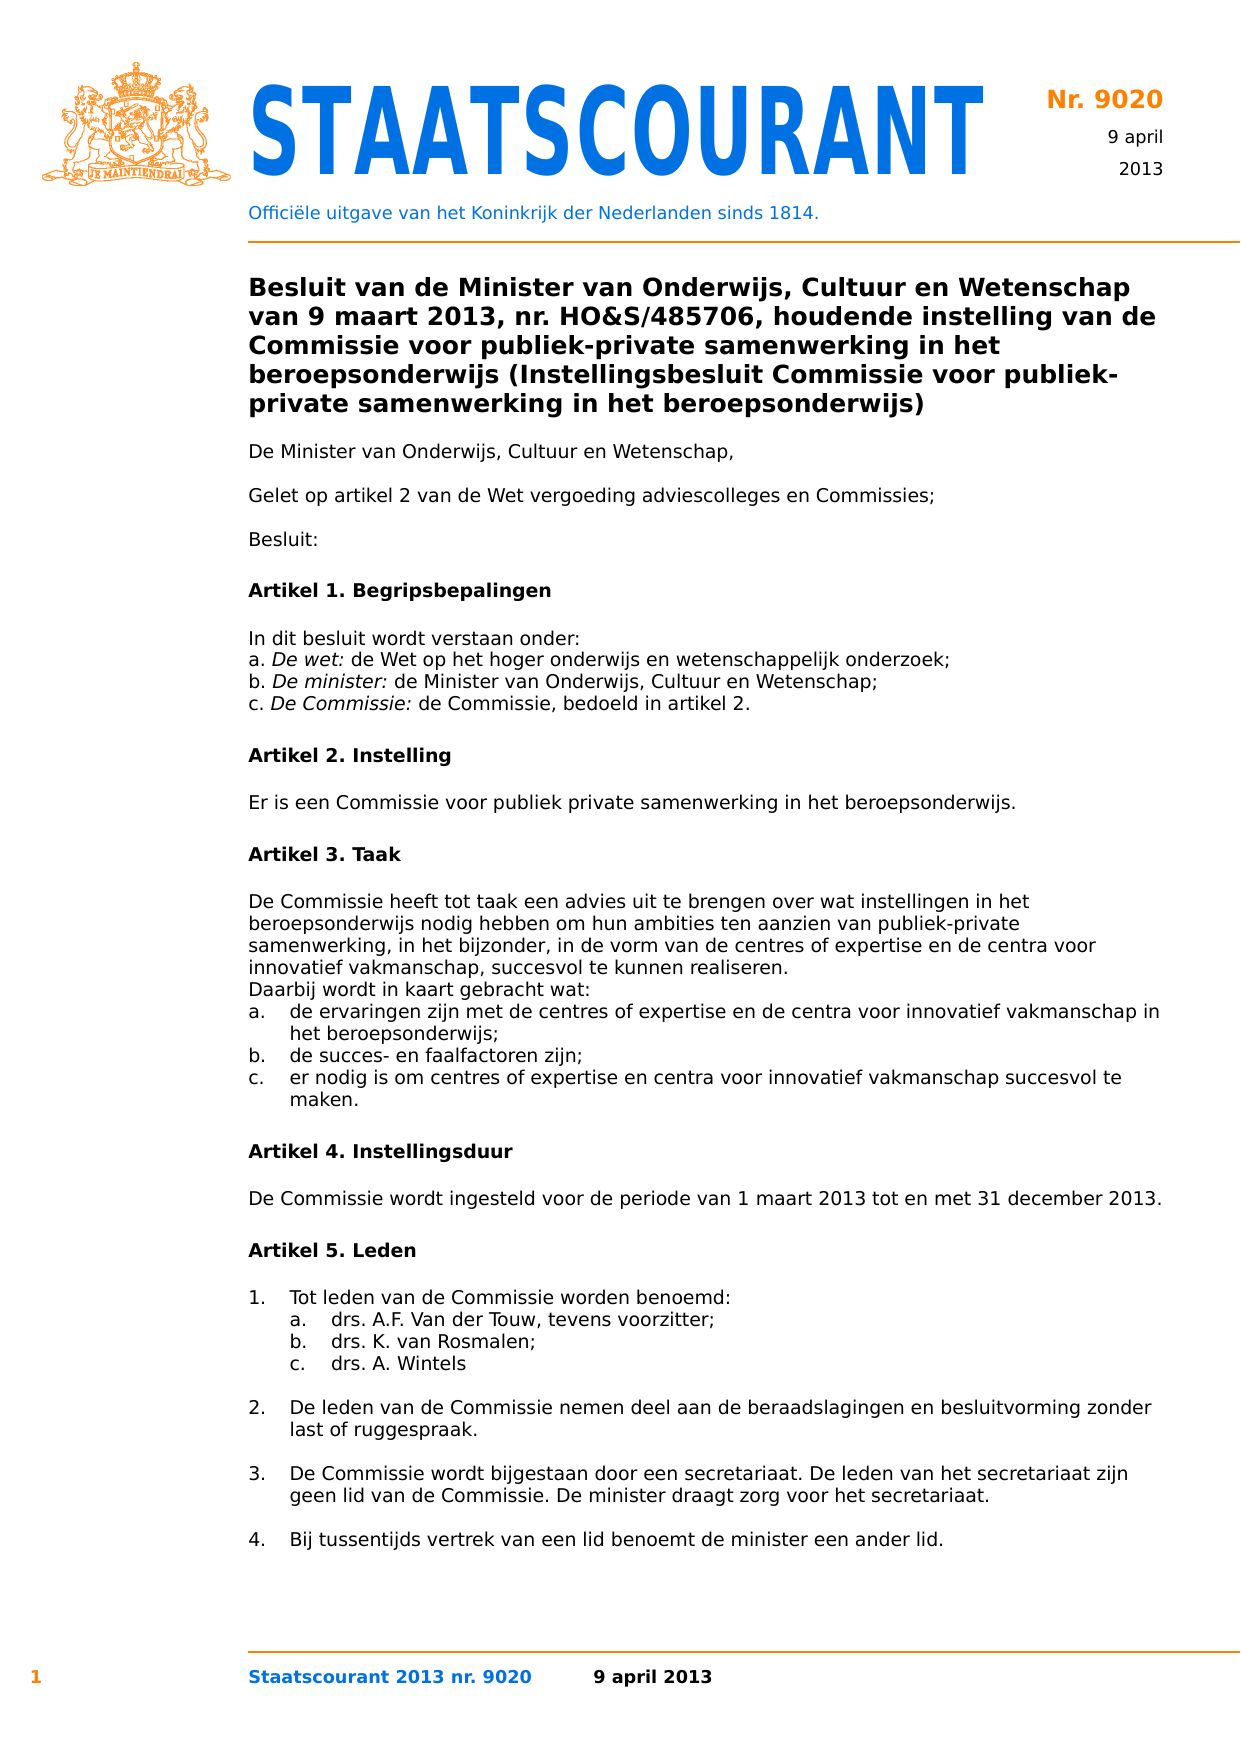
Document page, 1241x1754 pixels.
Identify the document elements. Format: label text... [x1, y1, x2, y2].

text a. De wet: de Wet op het hoger onderwijs en wetenschappelijk onderzoek; [248, 649, 1163, 671]
text c. drs. A. Wintels [289, 1353, 1163, 1375]
subtitle Artikel 3. Taak [248, 844, 1163, 866]
subtitle Artikel 4. Instellingsduur [248, 1141, 1163, 1163]
text a. drs. A.F. Van der Touw, tevens voorzitter; [289, 1309, 1163, 1331]
text b. de succes- en faalfactoren zijn; [248, 1045, 1163, 1067]
table_header [25, 62, 248, 241]
text 2. De leden van de Commissie nemen deel aan de beraadslagingen en besluitvorming zonder last of ruggespraak. [248, 1397, 1163, 1441]
text a. de ervaringen zijn met de centres of expertise en de centra voor innovatief vakmanschap in het beroepsonderwijs; [248, 1001, 1163, 1045]
text b. drs. K. van Rosmalen; [289, 1331, 1163, 1353]
subtitle Besluit van de Minister van Onderwijs, Cultuur en Wetenschap van 9 maart 2013, nr. HO&S/485706, houdende instelling van de Commissie voor publiek-private samenwerking in het beroepsonderwijs (Instellingsbesluit Commissie voor publiek-private samenwerking in het beroepsonderwijs) [248, 273, 1163, 419]
text 1. Tot leden van de Commissie worden benoemd: [248, 1287, 1163, 1309]
picture [41, 62, 231, 186]
text Besluit: [248, 528, 1163, 550]
table_cell 9 april [998, 121, 1240, 153]
text Daarbij wordt in kaart gebracht wat: [248, 979, 1163, 1001]
text 3. De Commissie wordt bijgestaan door een secretariaat. De leden van het secretariaat zijn geen lid van de Commissie. De minister draagt zorg voor het secretariaat. [248, 1463, 1163, 1507]
subtitle Artikel 2. Instelling [248, 745, 1163, 767]
subtitle Artikel 5. Leden [248, 1240, 1163, 1262]
subtitle Artikel 1. Begripsbepalingen [248, 580, 1163, 602]
text In dit besluit wordt verstaan onder: [248, 627, 1163, 649]
text De Minister van Onderwijs, Cultuur en Wetenschap, [248, 441, 1163, 463]
text c. De Commissie: de Commissie, bedoeld in artikel 2. [248, 693, 1163, 715]
text b. De minister: de Minister van Onderwijs, Cultuur en Wetenschap; [248, 671, 1163, 693]
text Gelet op artikel 2 van de Wet vergoeding adviescolleges en Commissies; [248, 484, 1163, 507]
table_cell 2013 [998, 153, 1240, 203]
text c. er nodig is om centres of expertise en centra voor innovatief vakmanschap succesvol te maken. [248, 1067, 1163, 1111]
text De Commissie wordt ingesteld voor de periode van 1 maart 2013 tot en met 31 december 2013. [248, 1188, 1163, 1210]
text De Commissie heeft tot taak een advies uit te brengen over wat instellingen in het beroepsonderwijs nodig hebben om hun ambities ten aanzien van publiek-private samenwerking, in het bijzonder, in de vorm van de centres of expertise en de centra voor innovatief vakmanschap, succesvol te kunnen realiseren. [248, 891, 1163, 979]
table_header Nr. 9020 [998, 62, 1240, 121]
table_header STAATSCOURANT [248, 62, 998, 203]
table_cell Officiële uitgave van het Koninkrijk der Nederlanden sinds 1814. [248, 203, 1240, 241]
text 4. Bij tussentijds vertrek van een lid benoemt de minister een ander lid. [248, 1528, 1163, 1550]
text Er is een Commissie voor publiek private samenwerking in het beroepsonderwijs. [248, 792, 1163, 814]
